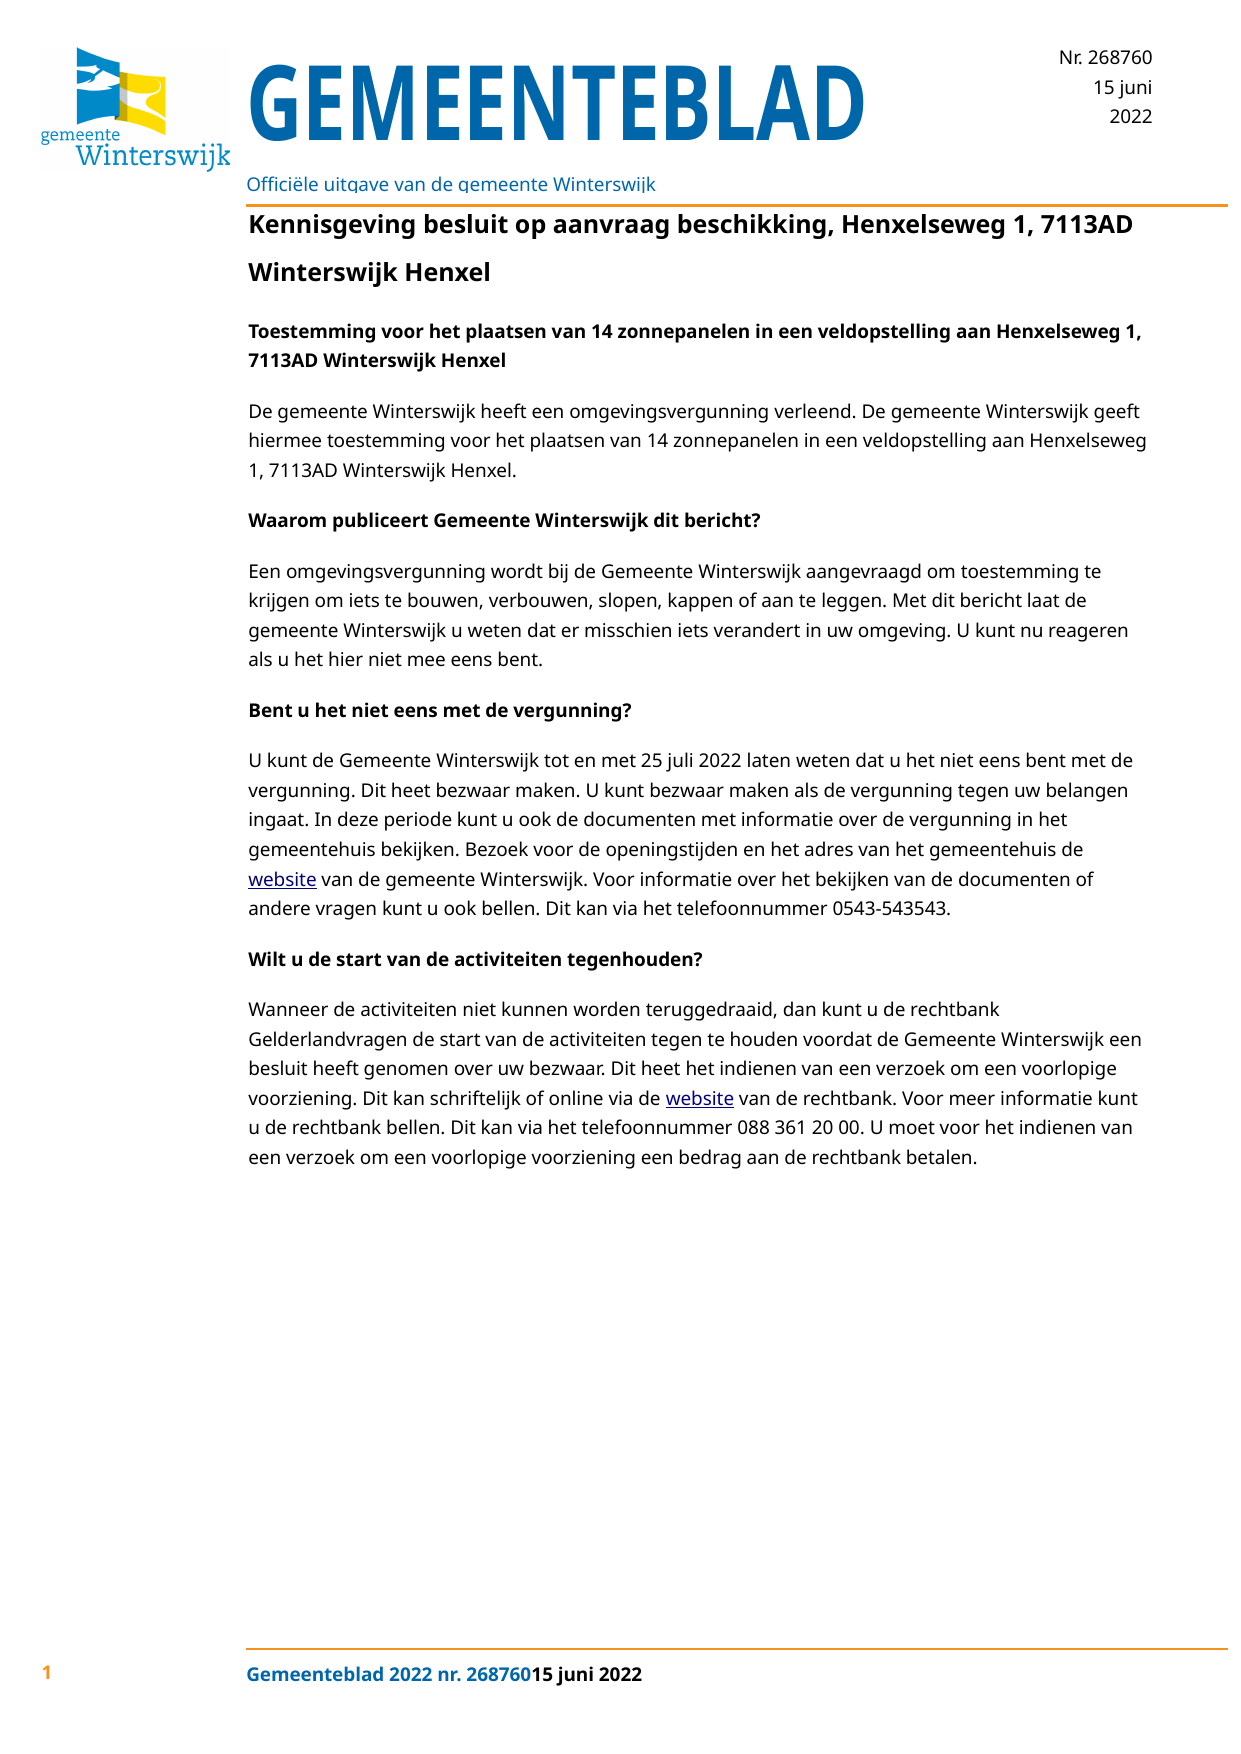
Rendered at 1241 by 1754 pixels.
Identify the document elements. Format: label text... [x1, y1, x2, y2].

text Wilt u de start van de activiteiten tegenhouden? [248, 946, 1152, 972]
text Waarom publiceert Gemeente Winterswijk dit bericht? [248, 507, 1152, 533]
text U kunt de Gemeente Winterswijk tot en met 25 juli 2022 laten weten dat u het niet eens bent met de vergunning. Dit heet bezwaar maken. U kunt bezwaar maken als de vergunning tegen uw belangen ingaat. In deze periode kunt u ook de documenten met informatie over de vergunning in het gemeentehuis bekijken. Bezoek voor de openingstijden en het adres van het gemeentehuis de website van de gemeente Winterswijk. Voor informatie over het bekijken van de documenten of andere vragen kunt u ook bellen. Dit kan via het telefoonnummer 0543-543543. [248, 747, 1152, 921]
text Toestemming voor het plaatsen van 14 zonnepanelen in een veldopstelling aan Henxelseweg 1, 7113AD Winterswijk Henxel [248, 318, 1152, 373]
picture [41, 47, 231, 172]
text Wanneer de activiteiten niet kunnen worden teruggedraaid, dan kunt u de rechtbank Gelderlandvragen de start van de activiteiten tegen te houden voordat de Gemeente Winterswijk een besluit heeft genomen over uw bezwaar. Dit heet het indienen van een verzoek om een voorlopige voorziening. Dit kan schriftelijk of online via de website van de rechtbank. Voor meer informatie kunt u de rechtbank bellen. Dit kan via het telefoonnummer 088 361 20 00. U moet voor het indienen van een verzoek om een voorlopige voorziening een bedrag aan de rechtbank betalen. [248, 996, 1152, 1170]
text Bent u het niet eens met de vergunning? [248, 697, 1152, 723]
text Een omgevingsvergunning wordt bij de Gemeente Winterswijk aangevraagd om toestemming te krijgen om iets te bouwen, verbouwen, slopen, kappen of aan te leggen. Met dit bericht laat de gemeente Winterswijk u weten dat er misschien iets verandert in uw omgeving. U kunt nu reageren als u het hier niet mee eens bent. [248, 558, 1152, 672]
text De gemeente Winterswijk heeft een omgevingsvergunning verleend. De gemeente Winterswijk geeft hiermee toestemming voor het plaatsen van 14 zonnepanelen in een veldopstelling aan Henxelseweg 1, 7113AD Winterswijk Henxel. [248, 398, 1152, 483]
text Kennisgeving besluit op aanvraag beschikking, Henxelseweg 1, 7113AD Winterswijk Henxel [248, 207, 1152, 288]
picture [225, 153, 231, 162]
